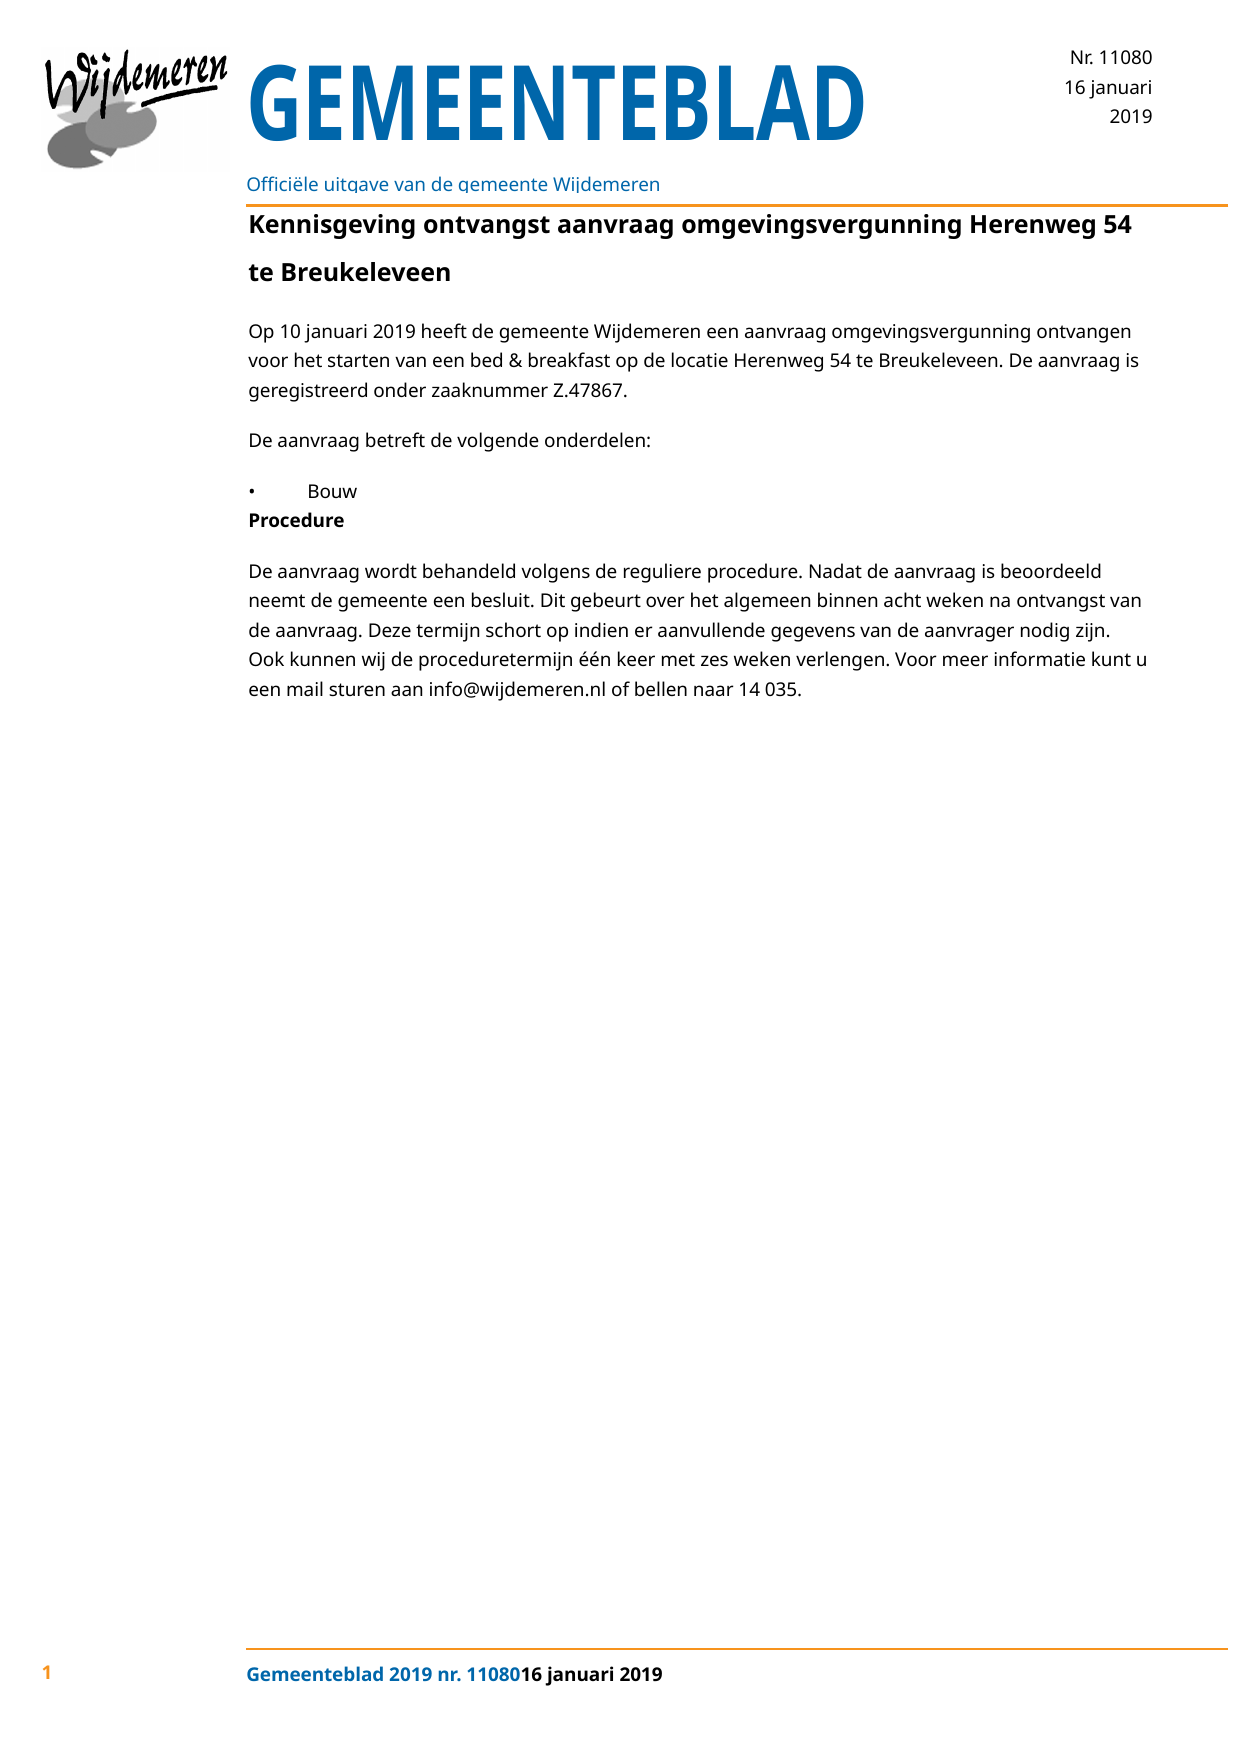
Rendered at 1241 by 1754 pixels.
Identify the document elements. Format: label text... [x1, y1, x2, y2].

list Bouw [248, 478, 1152, 504]
text Procedure [248, 507, 1152, 533]
text De aanvraag betreft de volgende onderdelen: [248, 427, 1152, 453]
text De aanvraag wordt behandeld volgens de reguliere procedure. Nadat de aanvraag is beoordeeld neemt de gemeente een besluit. Dit gebeurt over het algemeen binnen acht weken na ontvangst van de aanvraag. Deze termijn schort op indien er aanvullende gegevens van de aanvrager nodig zijn. Ook kunnen wij de proceduretermijn één keer met zes weken verlengen. Voor meer informatie kunt u een mail sturen aan info@wijdemeren.nl of bellen naar 14 035. [248, 558, 1152, 702]
text Op 10 januari 2019 heeft de gemeente Wijdemeren een aanvraag omgevingsvergunning ontvangen voor het starten van een bed & breakfast op de locatie Herenweg 54 te Breukeleveen. De aanvraag is geregistreerd onder zaaknummer Z.47867. [248, 318, 1152, 403]
text Kennisgeving ontvangst aanvraag omgevingsvergunning Herenweg 54 te Breukeleveen [248, 207, 1152, 288]
picture [41, 47, 231, 172]
